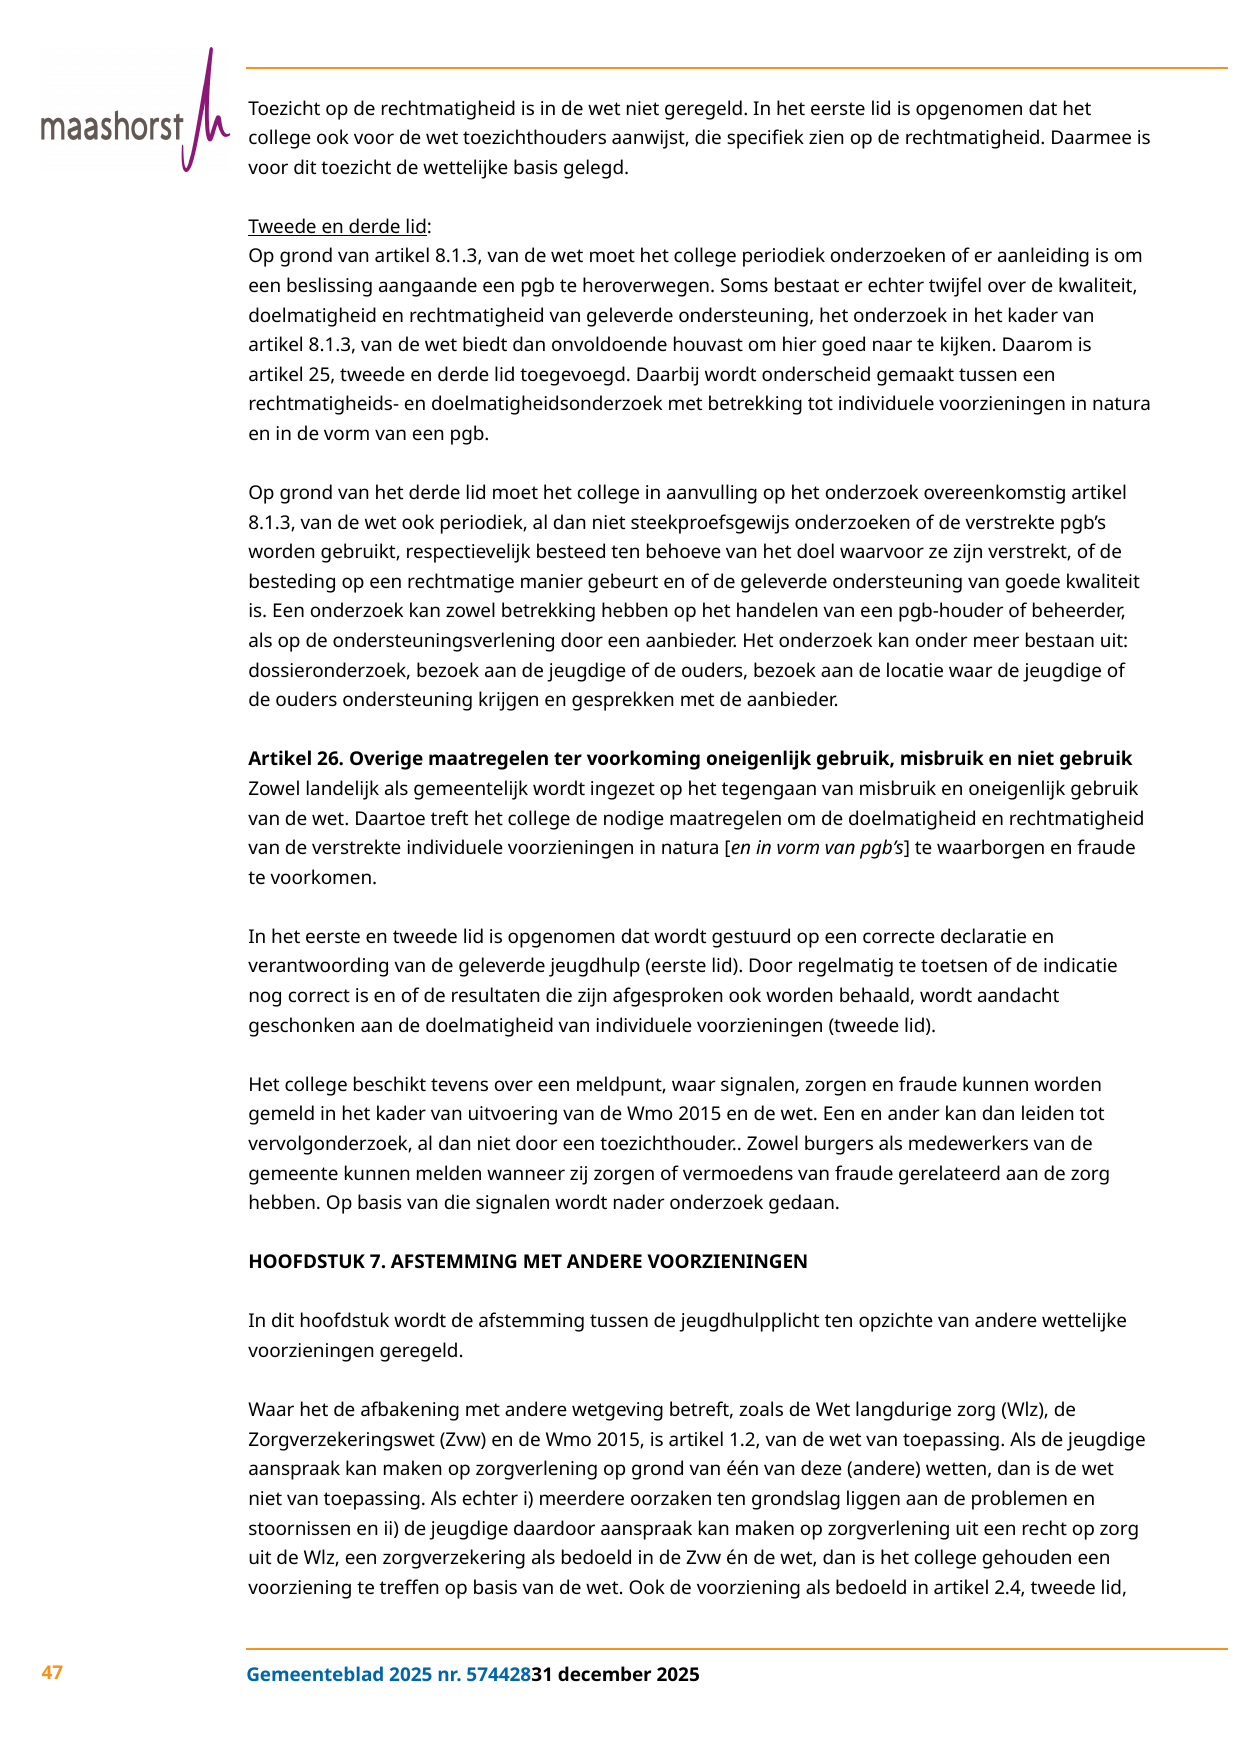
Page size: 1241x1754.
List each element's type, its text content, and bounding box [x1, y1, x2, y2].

text Toezicht op de rechtmatigheid is in de wet niet geregeld. In het eerste lid is opgenomen dat het college ook voor de wet toezichthouders aanwijst, die specifiek zien op de rechtmatigheid. Daarmee is voor dit toezicht de wettelijke basis gelegd. [248, 95, 1152, 180]
text HOOFDSTUK 7. AFSTEMMING MET ANDERE VOORZIENINGEN [248, 1248, 1152, 1274]
text Artikel 26. Overige maatregelen ter voorkoming oneigenlijk gebruik, misbruik en niet gebruik [248, 746, 1152, 771]
text Op grond van het derde lid moet het college in aanvulling op het onderzoek overeenkomstig artikel 8.1.3, van de wet ook periodiek, al dan niet steekproefsgewijs onderzoeken of de verstrekte pgb’s worden gebruikt, respectievelijk besteed ten behoeve van het doel waarvoor ze zijn verstrekt, of de besteding op een rechtmatige manier gebeurt en of de geleverde ondersteuning van goede kwaliteit is. Een onderzoek kan zowel betrekking hebben op het handelen van een pgb-houder of beheerder, als op de ondersteuningsverlening door een aanbieder. Het onderzoek kan onder meer bestaan uit: dossieronderzoek, bezoek aan de jeugdige of de ouders, bezoek aan de locatie waar de jeugdige of de ouders ondersteuning krijgen en gesprekken met de aanbieder. [248, 479, 1152, 712]
text Tweede en derde lid: [248, 213, 1152, 239]
text In dit hoofdstuk wordt de afstemming tussen de jeugdhulpplicht ten opzichte van andere wettelijke voorzieningen geregeld. [248, 1308, 1152, 1363]
text Waar het de afbakening met andere wetgeving betreft, zoals de Wet langdurige zorg (Wlz), de Zorgverzekeringswet (Zvw) en de Wmo 2015, is artikel 1.2, van de wet van toepassing. Als de jeugdige aanspraak kan maken op zorgverlening op grond van één van deze (andere) wetten, dan is de wet niet van toepassing. Als echter i) meerdere oorzaken ten grondslag liggen aan de problemen en stoornissen en ii) de jeugdige daardoor aanspraak kan maken op zorgverlening uit een recht op zorg uit de Wlz, een zorgverzekering als bedoeld in de Zvw én de wet, dan is het college gehouden een voorziening te treffen op basis van de wet. Ook de voorziening als bedoeld in artikel 2.4, tweede lid, [248, 1396, 1152, 1600]
picture [41, 47, 231, 172]
text Het college beschikt tevens over een meldpunt, waar signalen, zorgen en fraude kunnen worden gemeld in het kader van uitvoering van de Wmo 2015 en de wet. Een en ander kan dan leiden tot vervolgonderzoek, al dan niet door een toezichthouder.. Zowel burgers als medewerkers van de gemeente kunnen melden wanneer zij zorgen of vermoedens van fraude gerelateerd aan de zorg hebben. Op basis van die signalen wordt nader onderzoek gedaan. [248, 1071, 1152, 1215]
text In het eerste en tweede lid is opgenomen dat wordt gestuurd op een correcte declaratie en verantwoording van de geleverde jeugdhulp (eerste lid). Door regelmatig te toetsen of de indicatie nog correct is en of de resultaten die zijn afgesproken ook worden behaald, wordt aandacht geschonken aan de doelmatigheid van individuele voorzieningen (tweede lid). [248, 923, 1152, 1038]
text Zowel landelijk als gemeentelijk wordt ingezet op het tegengaan van misbruik en oneigenlijk gebruik van de wet. Daartoe treft het college de nodige maatregelen om de doelmatigheid en rechtmatigheid van de verstrekte individuele voorzieningen in natura [en in vorm van pgb’s] te waarborgen en fraude te voorkomen. [248, 775, 1152, 890]
text Op grond van artikel 8.1.3, van de wet moet het college periodiek onderzoeken of er aanleiding is om een beslissing aangaande een pgb te heroverwegen. Soms bestaat er echter twijfel over de kwaliteit, doelmatigheid en rechtmatigheid van geleverde ondersteuning, het onderzoek in het kader van artikel 8.1.3, van de wet biedt dan onvoldoende houvast om hier goed naar te kijken. Daarom is artikel 25, tweede en derde lid toegevoegd. Daarbij wordt onderscheid gemaakt tussen een rechtmatigheids- en doelmatigheidsonderzoek met betrekking tot individuele voorzieningen in natura en in de vorm van een pgb. [248, 243, 1152, 446]
